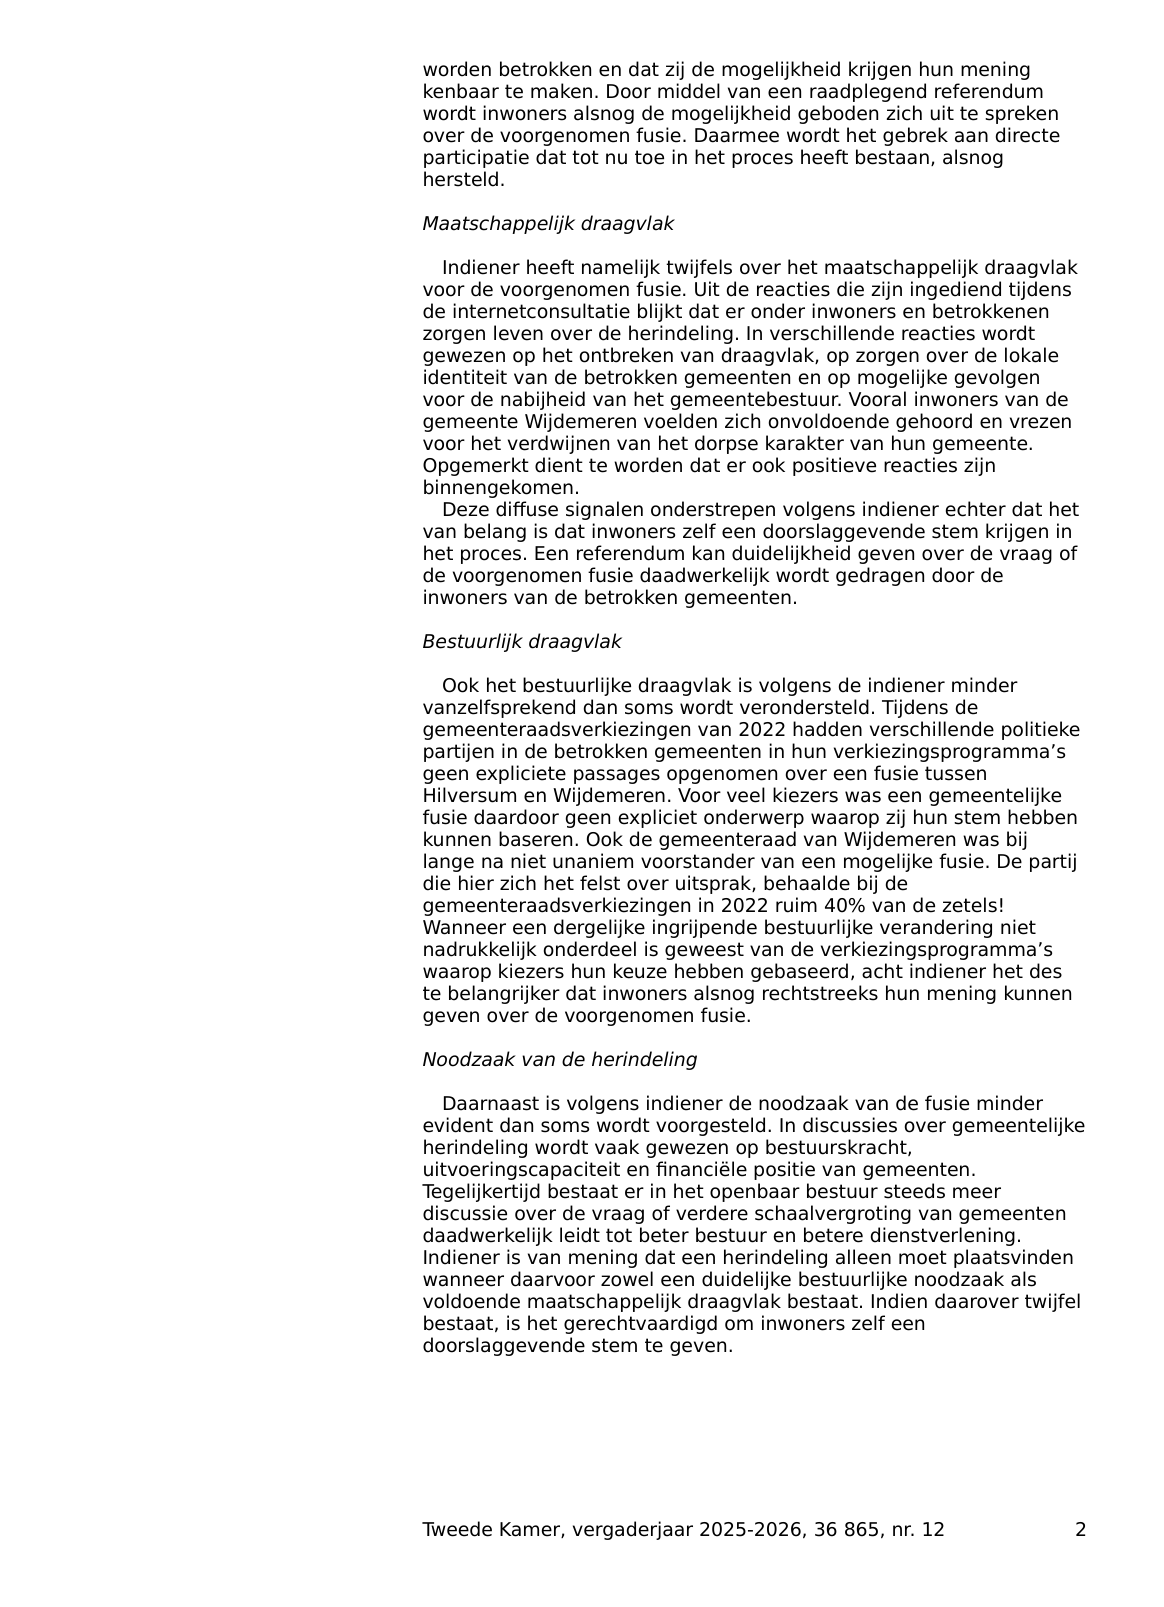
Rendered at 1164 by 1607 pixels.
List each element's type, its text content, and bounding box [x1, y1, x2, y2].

subtitle Noodzaak van de herindeling [422, 1049, 1087, 1071]
text Ook het bestuurlijke draagvlak is volgens de indiener minder vanzelfsprekend dan soms wordt verondersteld. Tijdens de gemeenteraadsverkiezingen van 2022 hadden verschillende politieke partijen in de betrokken gemeenten in hun verkiezingsprogramma’s geen expliciete passages opgenomen over een fusie tussen Hilversum en Wijdemeren. Voor veel kiezers was een gemeentelijke fusie daardoor geen expliciet onderwerp waarop zij hun stem hebben kunnen baseren. Ook de gemeenteraad van Wijdemeren was bij lange na niet unaniem voorstander van een mogelijke fusie. De partij die hier zich het felst over uitsprak, behaalde bij de gemeenteraadsverkiezingen in 2022 ruim 40% van de zetels! Wanneer een dergelijke ingrijpende bestuurlijke verandering niet nadrukkelijk onderdeel is geweest van de verkiezingsprogramma’s waarop kiezers hun keuze hebben gebaseerd, acht indiener het des te belangrijker dat inwoners alsnog rechtstreeks hun mening kunnen geven over de voorgenomen fusie. [422, 675, 1087, 1027]
text Deze diffuse signalen onderstrepen volgens indiener echter dat het van belang is dat inwoners zelf een doorslaggevende stem krijgen in het proces. Een referendum kan duidelijkheid geven over de vraag of de voorgenomen fusie daadwerkelijk wordt gedragen door de inwoners van de betrokken gemeenten. [422, 499, 1087, 609]
text Daarnaast is volgens indiener de noodzaak van de fusie minder evident dan soms wordt voorgesteld. In discussies over gemeentelijke herindeling wordt vaak gewezen op bestuurskracht, uitvoeringscapaciteit en financiële positie van gemeenten. Tegelijkertijd bestaat er in het openbaar bestuur steeds meer discussie over de vraag of verdere schaalvergroting van gemeenten daadwerkelijk leidt tot beter bestuur en betere dienstverlening. Indiener is van mening dat een herindeling alleen moet plaatsvinden wanneer daarvoor zowel een duidelijke bestuurlijke noodzaak als voldoende maatschappelijk draagvlak bestaat. Indien daarover twijfel bestaat, is het gerechtvaardigd om inwoners zelf een doorslaggevende stem te geven. [422, 1093, 1087, 1357]
text worden betrokken en dat zij de mogelijkheid krijgen hun mening kenbaar te maken. Door middel van een raadplegend referendum wordt inwoners alsnog de mogelijkheid geboden zich uit te spreken over de voorgenomen fusie. Daarmee wordt het gebrek aan directe participatie dat tot nu toe in het proces heeft bestaan, alsnog hersteld. [422, 59, 1087, 191]
text Indiener heeft namelijk twijfels over het maatschappelijk draagvlak voor de voorgenomen fusie. Uit de reacties die zijn ingediend tijdens de internetconsultatie blijkt dat er onder inwoners en betrokkenen zorgen leven over de herindeling. In verschillende reacties wordt gewezen op het ontbreken van draagvlak, op zorgen over de lokale identiteit van de betrokken gemeenten en op mogelijke gevolgen voor de nabijheid van het gemeentebestuur. Vooral inwoners van de gemeente Wijdemeren voelden zich onvoldoende gehoord en vrezen voor het verdwijnen van het dorpse karakter van hun gemeente. Opgemerkt dient te worden dat er ook positieve reacties zijn binnengekomen. [422, 257, 1087, 499]
subtitle Bestuurlijk draagvlak [422, 631, 1087, 653]
subtitle Maatschappelijk draagvlak [422, 213, 1087, 235]
